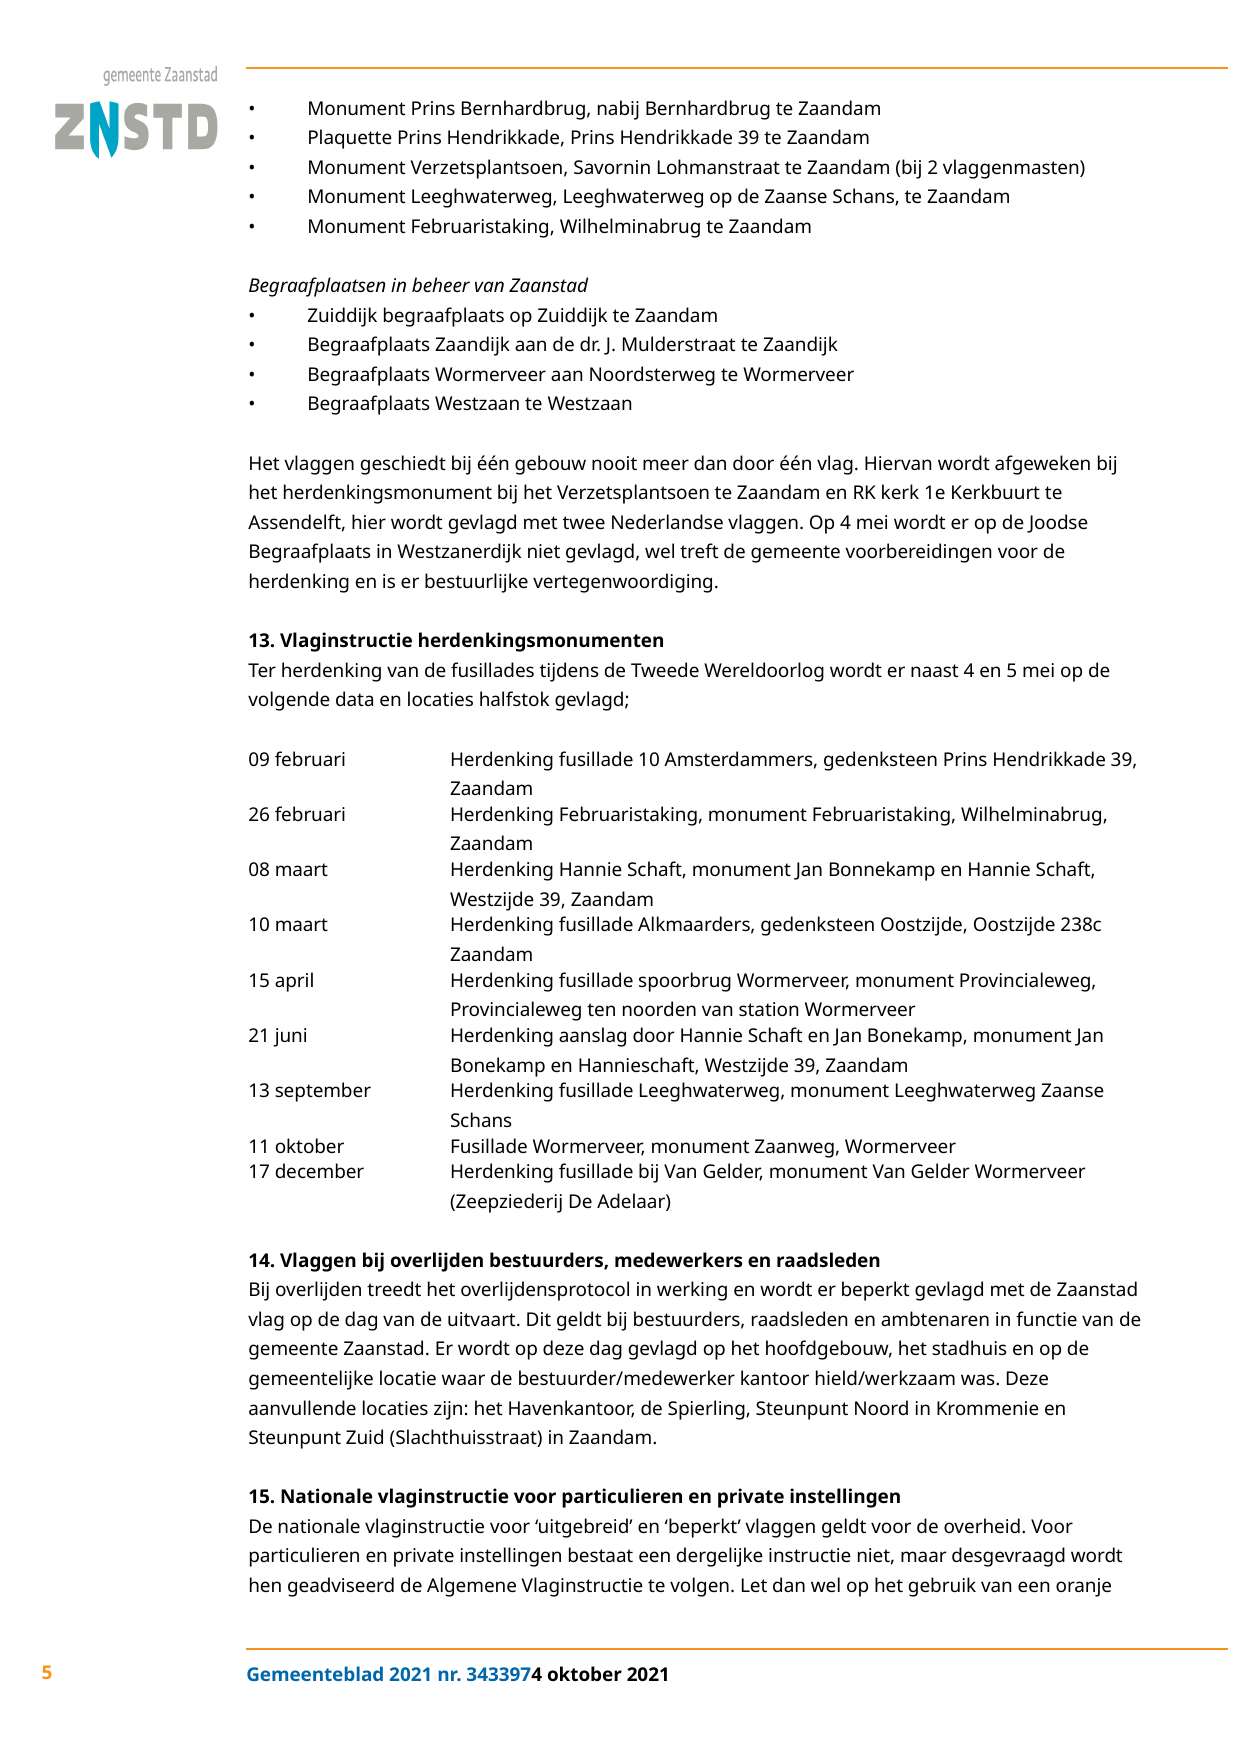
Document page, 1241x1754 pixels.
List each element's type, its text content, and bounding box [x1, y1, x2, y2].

table_cell Herdenking Februaristaking, monument Februaristaking, Wilhelminabrug, Zaandam [450, 801, 1152, 856]
text Ter herdenking van de fusillades tijdens de Tweede Wereldoorlog wordt er naast 4 en 5 mei op de volgende data en locaties halfstok gevlagd; [248, 657, 1152, 712]
table_cell 21 juni [248, 1022, 450, 1078]
picture [41, 47, 231, 172]
table_header Herdenking fusillade 10 Amsterdammers, gedenksteen Prins Hendrikkade 39, Zaandam [450, 746, 1152, 801]
table_cell 26 februari [248, 801, 450, 856]
text Bij overlijden treedt het overlijdensprotocol in werking en wordt er beperkt gevlagd met de Zaanstad vlag op de dag van de uitvaart. Dit geldt bij bestuurders, raadsleden en ambtenaren in functie van de gemeente Zaanstad. Er wordt op deze dag gevlagd op het hoofdgebouw, het stadhuis en op de gemeentelijke locatie waar de bestuurder/medewerker kantoor hield/werkzaam was. Deze aanvullende locaties zijn: het Havenkantoor, de Spierling, Steunpunt Noord in Krommenie en Steunpunt Zuid (Slachthuisstraat) in Zaandam. [248, 1276, 1152, 1450]
table_cell Herdenking aanslag door Hannie Schaft en Jan Bonekamp, monument Jan Bonekamp en Hannieschaft, Westzijde 39, Zaandam [450, 1022, 1152, 1078]
text 14. Vlaggen bij overlijden bestuurders, medewerkers en raadsleden [248, 1247, 1152, 1272]
text 13. Vlaginstructie herdenkingsmonumenten [248, 627, 1152, 653]
table_cell 17 december [248, 1159, 450, 1214]
table_cell Fusillade Wormerveer, monument Zaanweg, Wormerveer [450, 1133, 1152, 1159]
table_cell Herdenking fusillade bij Van Gelder, monument Van Gelder Wormerveer (Zeepziederij De Adelaar) [450, 1159, 1152, 1214]
list Monument Prins Bernhardbrug, nabij Bernhardbrug te Zaandam [248, 95, 1152, 121]
list Plaquette Prins Hendrikkade, Prins Hendrikkade 39 te Zaandam [248, 124, 1152, 150]
table_cell Herdenking fusillade Leeghwaterweg, monument Leeghwaterweg Zaanse Schans [450, 1078, 1152, 1133]
list Zuiddijk begraafplaats op Zuiddijk te Zaandam [248, 302, 1152, 328]
table_cell Herdenking fusillade spoorbrug Wormerveer, monument Provincialeweg, Provincialeweg ten noorden van station Wormerveer [450, 967, 1152, 1022]
text De nationale vlaginstructie voor ‘uitgebreid’ en ‘beperkt’ vlaggen geldt voor de overheid. Voor particulieren en private instellingen bestaat een dergelijke instructie niet, maar desgevraagd wordt hen geadviseerd de Algemene Vlaginstructie te volgen. Let dan wel op het gebruik van een oranje [248, 1513, 1152, 1598]
list Monument Leeghwaterweg, Leeghwaterweg op de Zaanse Schans, te Zaandam [248, 183, 1152, 209]
table_cell 15 april [248, 967, 450, 1022]
text Begraafplaatsen in beheer van Zaanstad [248, 272, 1152, 298]
table_header 09 februari [248, 746, 450, 801]
list Begraafplaats Zaandijk aan de dr. J. Mulderstraat te Zaandijk [248, 331, 1152, 357]
table_cell 11 oktober [248, 1133, 450, 1159]
table_cell 10 maart [248, 912, 450, 967]
table_cell Herdenking fusillade Alkmaarders, gedenksteen Oostzijde, Oostzijde 238c Zaandam [450, 912, 1152, 967]
table_cell Herdenking Hannie Schaft, monument Jan Bonnekamp en Hannie Schaft, Westzijde 39, Zaandam [450, 856, 1152, 912]
text 15. Nationale vlaginstructie voor particulieren en private instellingen [248, 1483, 1152, 1509]
list Begraafplaats Westzaan te Westzaan [248, 391, 1152, 416]
table_cell 13 september [248, 1078, 450, 1133]
list Monument Februaristaking, Wilhelminabrug te Zaandam [248, 213, 1152, 239]
list Monument Verzetsplantsoen, Savornin Lohmanstraat te Zaandam (bij 2 vlaggenmasten) [248, 154, 1152, 180]
list Begraafplaats Wormerveer aan Noordsterweg te Wormerveer [248, 361, 1152, 387]
text Het vlaggen geschiedt bij één gebouw nooit meer dan door één vlag. Hiervan wordt afgeweken bij het herdenkingsmonument bij het Verzetsplantsoen te Zaandam en RK kerk 1e Kerkbuurt te Assendelft, hier wordt gevlagd met twee Nederlandse vlaggen. Op 4 mei wordt er op de Joodse Begraafplaats in Westzanerdijk niet gevlagd, wel treft de gemeente voorbereidingen voor de herdenking en is er bestuurlijke vertegenwoordiging. [248, 450, 1152, 594]
table_cell 08 maart [248, 856, 450, 912]
